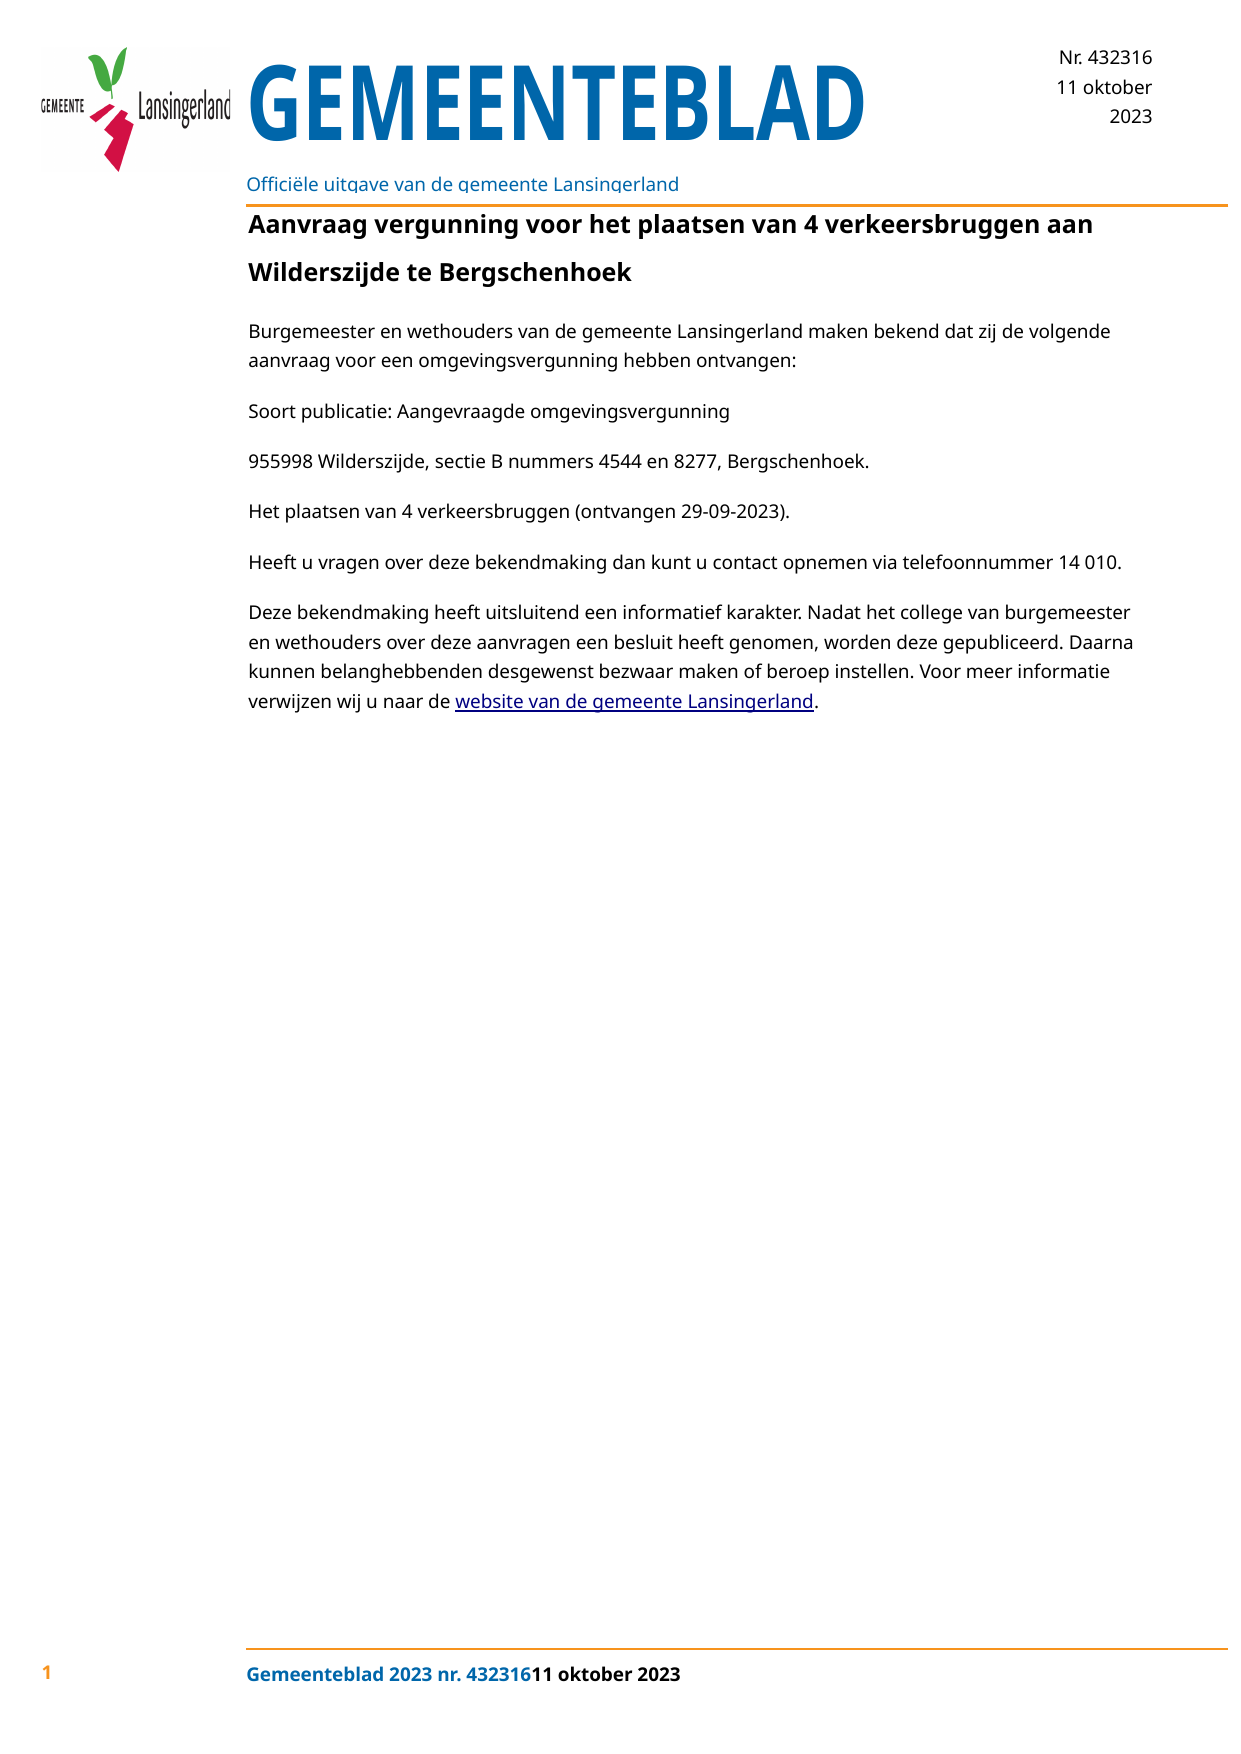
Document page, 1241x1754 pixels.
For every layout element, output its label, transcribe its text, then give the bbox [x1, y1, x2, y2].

text Soort publicatie: Aangevraagde omgevingsvergunning [248, 398, 1152, 424]
text 955998 Wilderszijde, sectie B nummers 4544 en 8277, Bergschenhoek. [248, 448, 1152, 474]
text Deze bekendmaking heeft uitsluitend een informatief karakter. Nadat het college van burgemeester en wethouders over deze aanvragen een besluit heeft genomen, worden deze gepubliceerd. Daarna kunnen belanghebbenden desgewenst bezwaar maken of beroep instellen. Voor meer informatie verwijzen wij u naar de website van de gemeente Lansingerland. [248, 599, 1152, 714]
text Burgemeester en wethouders van de gemeente Lansingerland maken bekend dat zij de volgende aanvraag voor een omgevingsvergunning hebben ontvangen: [248, 318, 1152, 373]
text Het plaatsen van 4 verkeersbruggen (ontvangen 29-09-2023). [248, 499, 1152, 524]
text Aanvraag vergunning voor het plaatsen van 4 verkeersbruggen aan Wilderszijde te Bergschenhoek [248, 207, 1152, 288]
picture [41, 47, 231, 172]
text Heeft u vragen over deze bekendmaking dan kunt u contact opnemen via telefoonnummer 14 010. [248, 549, 1152, 575]
